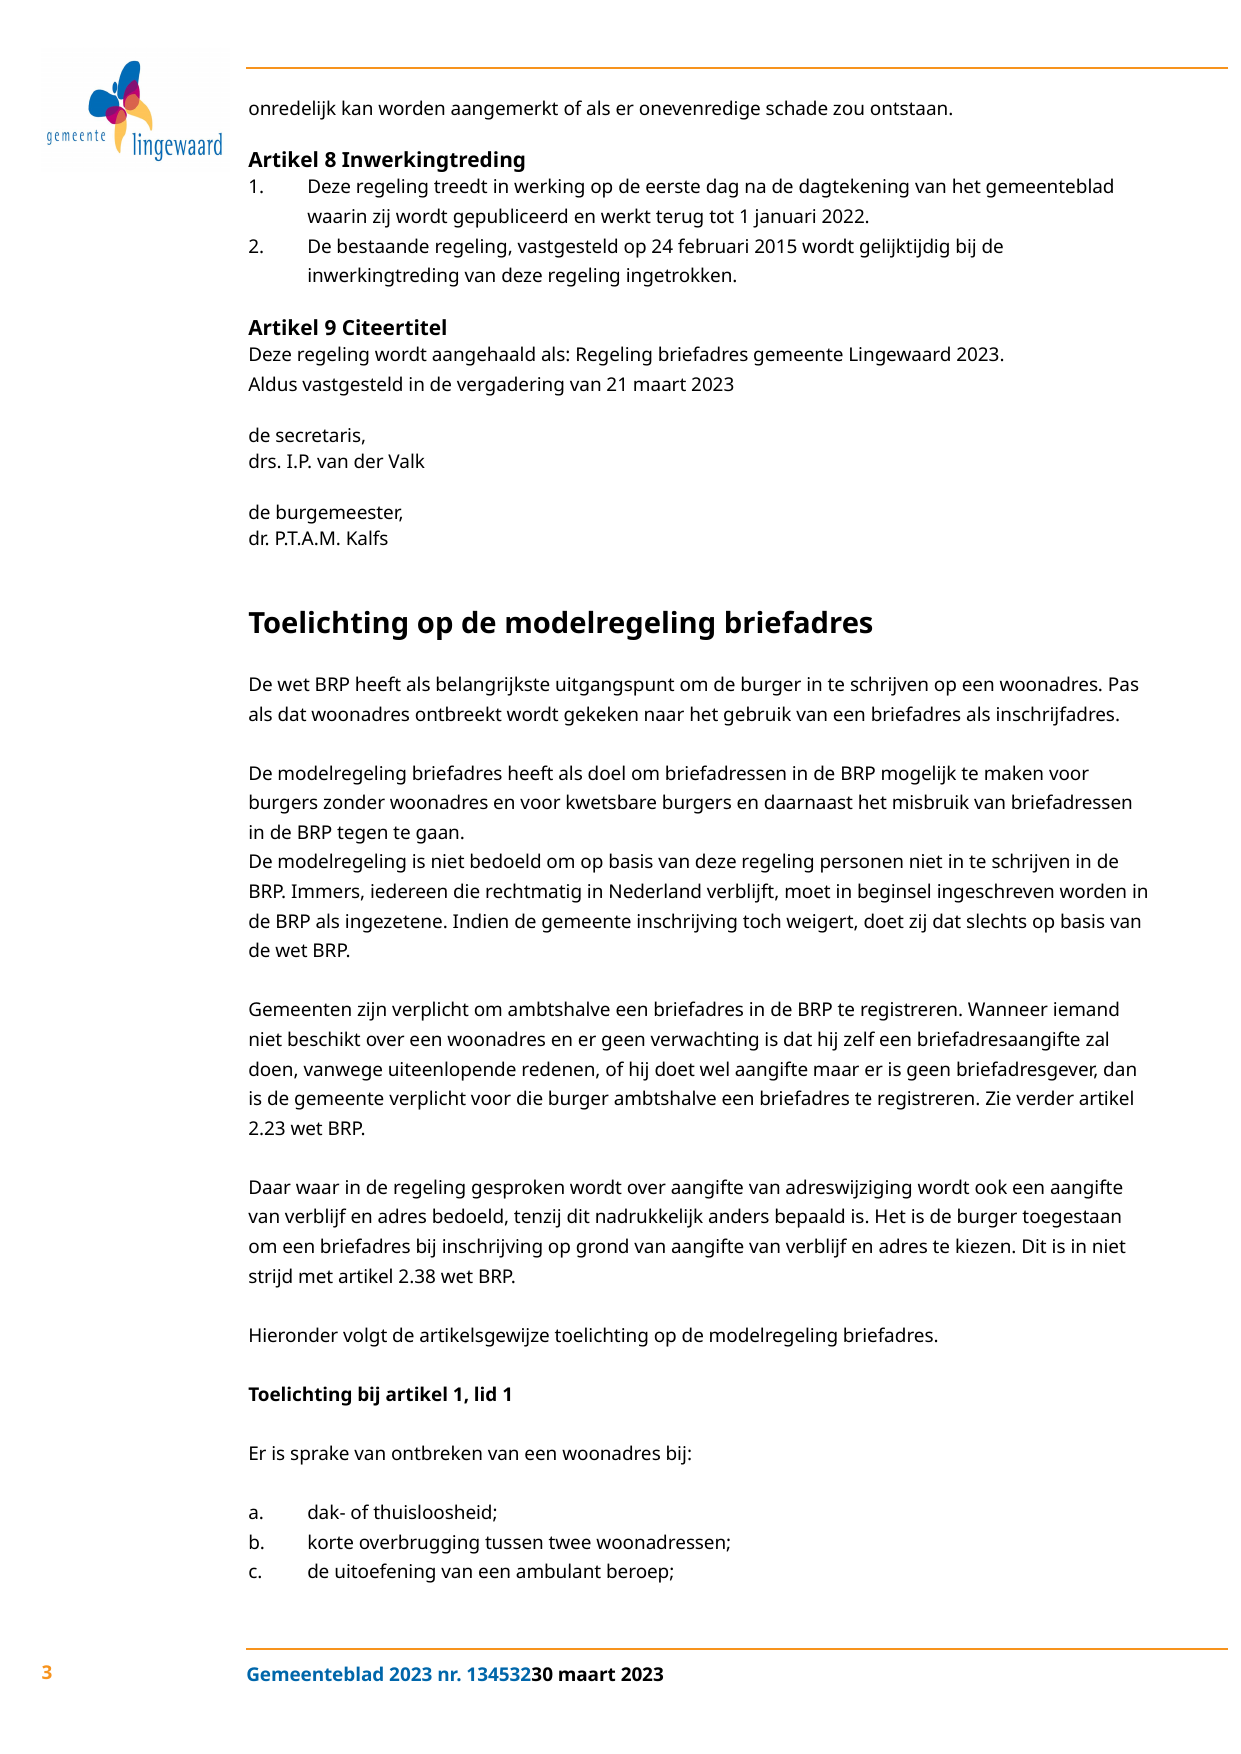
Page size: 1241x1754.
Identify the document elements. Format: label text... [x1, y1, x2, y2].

text Daar waar in de regeling gesproken wordt over aangifte van adreswijziging wordt ook een aangifte van verblijf en adres bedoeld, tenzij dit nadrukkelijk anders bepaald is. Het is de burger toegestaan om een briefadres bij inschrijving op grond van aangifte van verblijf en adres te kiezen. Dit is in niet strijd met artikel 2.38 wet BRP. [248, 1174, 1152, 1289]
list de uitoefening van een ambulant beroep; [248, 1559, 1152, 1584]
text de burgemeester, [248, 499, 1152, 525]
text dr. P.T.A.M. Kalfs [248, 525, 1152, 551]
text drs. I.P. van der Valk [248, 448, 1152, 474]
text De modelregeling briefadres heeft als doel om briefadressen in de BRP mogelijk te maken voor burgers zonder woonadres en voor kwetsbare burgers en daarnaast het misbruik van briefadressen in de BRP tegen te gaan. [248, 760, 1152, 845]
list Deze regeling treedt in werking op de eerste dag na de dagtekening van het gemeenteblad waarin zij wordt gepubliceerd en werkt terug tot 1 januari 2022. [248, 174, 1152, 229]
text Hieronder volgt de artikelsgewijze toelichting op de modelregeling briefadres. [248, 1322, 1152, 1348]
text Deze regeling wordt aangehaald als: Regeling briefadres gemeente Lingewaard 2023. [248, 341, 1152, 367]
text de secretaris, [248, 422, 1152, 448]
text Artikel 8 Inwerkingtreding [248, 145, 1152, 174]
list korte overbrugging tussen twee woonadressen; [248, 1529, 1152, 1555]
text Aldus vastgesteld in de vergadering van 21 maart 2023 [248, 371, 1152, 397]
text Artikel 9 Citeertitel [248, 313, 1152, 341]
text Toelichting bij artikel 1, lid 1 [248, 1381, 1152, 1407]
text De wet BRP heeft als belangrijkste uitgangspunt om de burger in te schrijven op een woonadres. Pas als dat woonadres ontbreekt wordt gekeken naar het gebruik van een briefadres als inschrijfadres. [248, 671, 1152, 727]
list De bestaande regeling, vastgesteld op 24 februari 2015 wordt gelijktijdig bij de inwerkingtreding van deze regeling ingetrokken. [248, 233, 1152, 288]
list dak- of thuisloosheid; [248, 1499, 1152, 1525]
text Er is sprake van ontbreken van een woonadres bij: [248, 1440, 1152, 1466]
text Gemeenten zijn verplicht om ambtshalve een briefadres in de BRP te registreren. Wanneer iemand niet beschikt over een woonadres en er geen verwachting is dat hij zelf een briefadresaangifte zal doen, vanwege uiteenlopende redenen, of hij doet wel aangifte maar er is geen briefadresgever, dan is de gemeente verplicht voor die burger ambtshalve een briefadres te registreren. Zie verder artikel 2.23 wet BRP. [248, 997, 1152, 1141]
text De modelregeling is niet bedoeld om op basis van deze regeling personen niet in te schrijven in de BRP. Immers, iedereen die rechtmatig in Nederland verblijft, moet in beginsel ingeschreven worden in de BRP als ingezetene. Indien de gemeente inschrijving toch weigert, doet zij dat slechts op basis van de wet BRP. [248, 849, 1152, 963]
text Toelichting op de modelregeling briefadres [248, 602, 1152, 642]
picture [41, 47, 231, 172]
text onredelijk kan worden aangemerkt of als er onevenredige schade zou ontstaan. [248, 95, 1152, 121]
